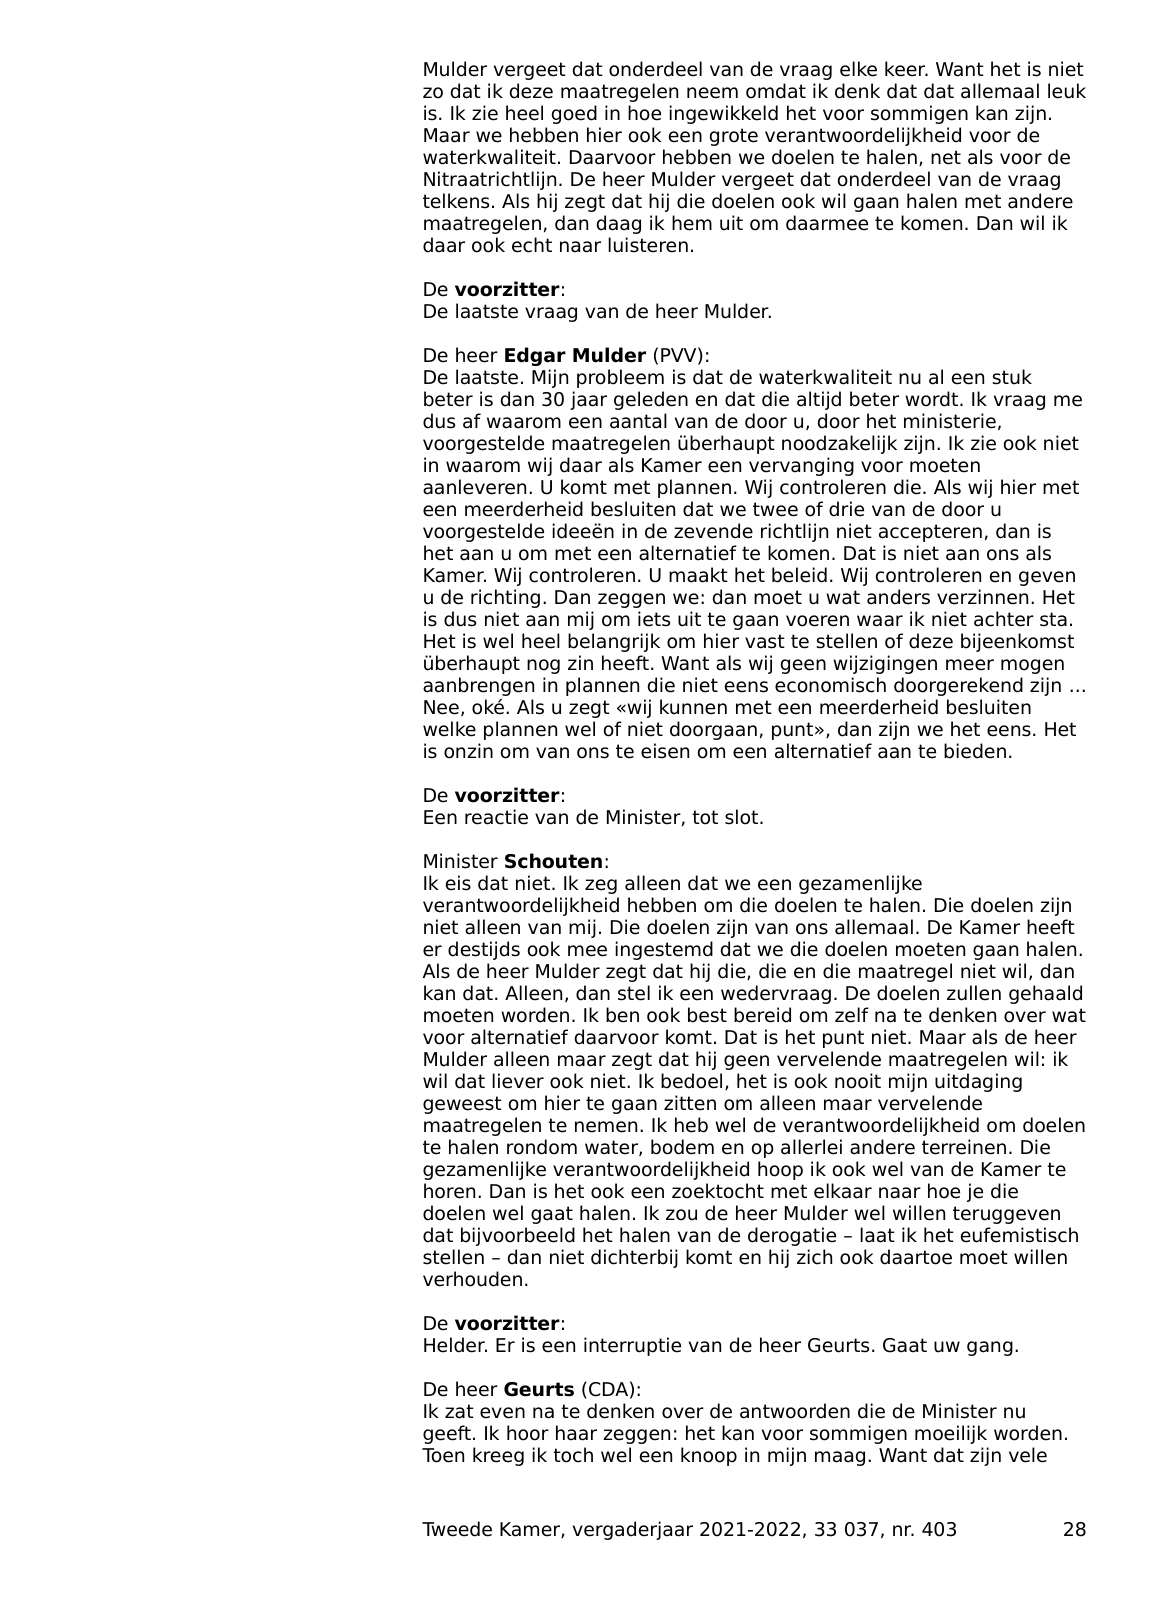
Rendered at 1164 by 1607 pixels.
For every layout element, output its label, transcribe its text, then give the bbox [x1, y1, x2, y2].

text De heer Geurts (CDA): [422, 1379, 1087, 1401]
text De laatste vraag van de heer Mulder. [422, 301, 1087, 323]
text De laatste. Mijn probleem is dat de waterkwaliteit nu al een stuk beter is dan 30 jaar geleden en dat die altijd beter wordt. Ik vraag me dus af waarom een aantal van de door u, door het ministerie, voorgestelde maatregelen überhaupt noodzakelijk zijn. Ik zie ook niet in waarom wij daar als Kamer een vervanging voor moeten aanleveren. U komt met plannen. Wij controleren die. Als wij hier met een meerderheid besluiten dat we twee of drie van de door u voorgestelde ideeën in de zevende richtlijn niet accepteren, dan is het aan u om met een alternatief te komen. Dat is niet aan ons als Kamer. Wij controleren. U maakt het beleid. Wij controleren en geven u de richting. Dan zeggen we: dan moet u wat anders verzinnen. Het is dus niet aan mij om iets uit te gaan voeren waar ik niet achter sta. Het is wel heel belangrijk om hier vast te stellen of deze bijeenkomst überhaupt nog zin heeft. Want als wij geen wijzigingen meer mogen aanbrengen in plannen die niet eens economisch doorgerekend zijn ... Nee, oké. Als u zegt «wij kunnen met een meerderheid besluiten welke plannen wel of niet doorgaan, punt», dan zijn we het eens. Het is onzin om van ons te eisen om een alternatief aan te bieden. [422, 367, 1087, 763]
text Ik eis dat niet. Ik zeg alleen dat we een gezamenlijke verantwoordelijkheid hebben om die doelen te halen. Die doelen zijn niet alleen van mij. Die doelen zijn van ons allemaal. De Kamer heeft er destijds ook mee ingestemd dat we die doelen moeten gaan halen. Als de heer Mulder zegt dat hij die, die en die maatregel niet wil, dan kan dat. Alleen, dan stel ik een wedervraag. De doelen zullen gehaald moeten worden. Ik ben ook best bereid om zelf na te denken over wat voor alternatief daarvoor komt. Dat is het punt niet. Maar als de heer Mulder alleen maar zegt dat hij geen vervelende maatregelen wil: ik wil dat liever ook niet. Ik bedoel, het is ook nooit mijn uitdaging geweest om hier te gaan zitten om alleen maar vervelende maatregelen te nemen. Ik heb wel de verantwoordelijkheid om doelen te halen rondom water, bodem en op allerlei andere terreinen. Die gezamenlijke verantwoordelijkheid hoop ik ook wel van de Kamer te horen. Dan is het ook een zoektocht met elkaar naar hoe je die doelen wel gaat halen. Ik zou de heer Mulder wel willen teruggeven dat bijvoorbeeld het halen van de derogatie – laat ik het eufemistisch stellen – dan niet dichterbij komt en hij zich ook daartoe moet willen verhouden. [422, 873, 1087, 1291]
text Helder. Er is een interruptie van de heer Geurts. Gaat uw gang. [422, 1335, 1087, 1357]
text De voorzitter: [422, 785, 1087, 807]
text Een reactie van de Minister, tot slot. [422, 807, 1087, 829]
text Mulder vergeet dat onderdeel van de vraag elke keer. Want het is niet zo dat ik deze maatregelen neem omdat ik denk dat dat allemaal leuk is. Ik zie heel goed in hoe ingewikkeld het voor sommigen kan zijn. Maar we hebben hier ook een grote verantwoordelijkheid voor de waterkwaliteit. Daarvoor hebben we doelen te halen, net als voor de Nitraatrichtlijn. De heer Mulder vergeet dat onderdeel van de vraag telkens. Als hij zegt dat hij die doelen ook wil gaan halen met andere maatregelen, dan daag ik hem uit om daarmee te komen. Dan wil ik daar ook echt naar luisteren. [422, 59, 1087, 257]
text De heer Edgar Mulder (PVV): [422, 345, 1087, 367]
text De voorzitter: [422, 279, 1087, 301]
text Ik zat even na te denken over de antwoorden die de Minister nu geeft. Ik hoor haar zeggen: het kan voor sommigen moeilijk worden. Toen kreeg ik toch wel een knoop in mijn maag. Want dat zijn vele [422, 1401, 1087, 1467]
text De voorzitter: [422, 1313, 1087, 1335]
text Minister Schouten: [422, 851, 1087, 873]
